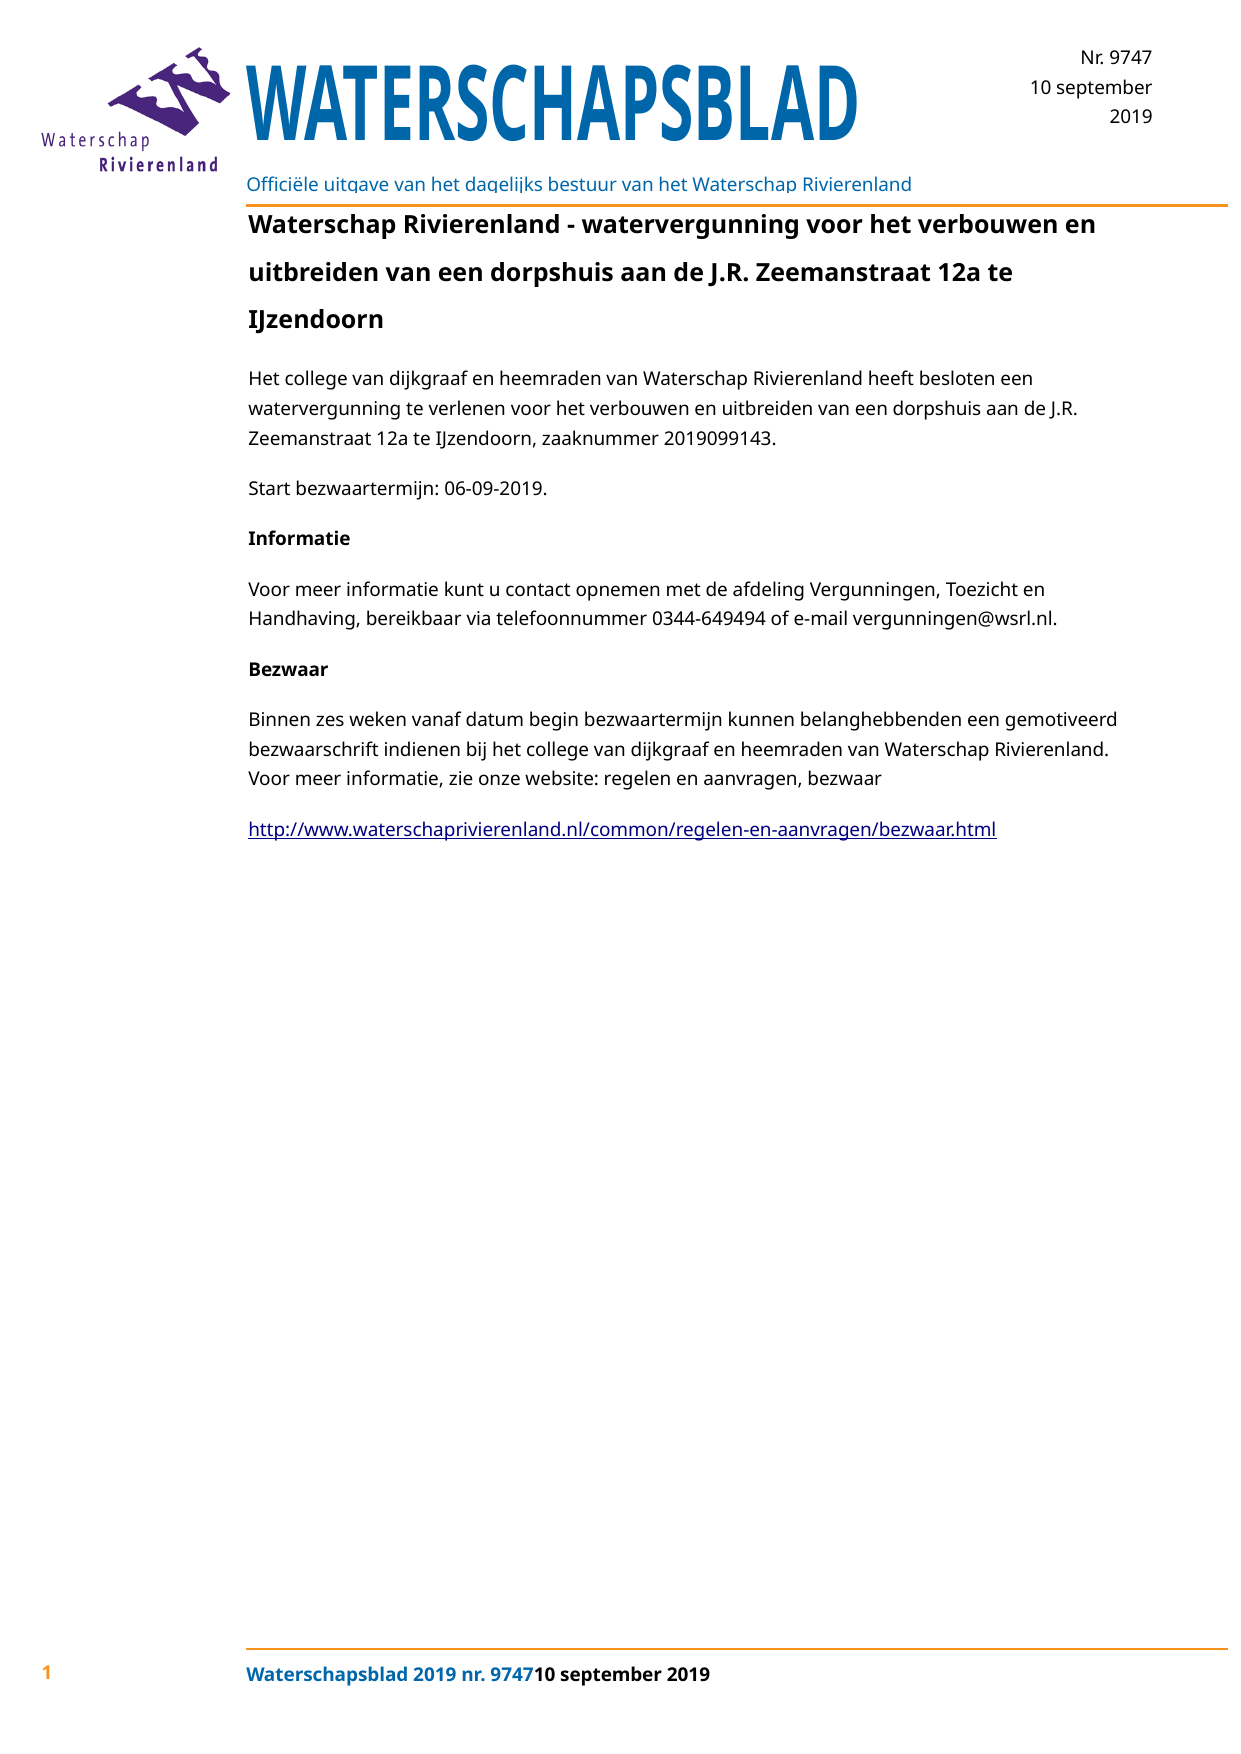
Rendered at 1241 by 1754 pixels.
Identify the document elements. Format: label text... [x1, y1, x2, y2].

text Binnen zes weken vanaf datum begin bezwaartermijn kunnen belanghebbenden een gemotiveerd bezwaarschrift indienen bij het college van dijkgraaf en heemraden van Waterschap Rivierenland. Voor meer informatie, zie onze website: regelen en aanvragen, bezwaar [248, 706, 1152, 791]
text Informatie [248, 526, 1152, 551]
text Waterschap Rivierenland - watervergunning voor het verbouwen en uitbreiden van een dorpshuis aan de J.R. Zeemanstraat 12a te IJzendoorn [248, 207, 1152, 336]
text Het college van dijkgraaf en heemraden van Waterschap Rivierenland heeft besloten een watervergunning te verlenen voor het verbouwen en uitbreiden van een dorpshuis aan de J.R. Zeemanstraat 12a te IJzendoorn, zaaknummer 2019099143. [248, 366, 1152, 450]
picture [41, 47, 231, 172]
text Bezwaar [248, 656, 1152, 682]
text http://www.waterschaprivierenland.nl/common/regelen-en-aanvragen/bezwaar.html [248, 816, 1152, 842]
text Start bezwaartermijn: 06-09-2019. [248, 475, 1152, 501]
text Voor meer informatie kunt u contact opnemen met de afdeling Vergunningen, Toezicht en Handhaving, bereikbaar via telefoonnummer 0344-649494 of e-mail vergunningen@wsrl.nl. [248, 576, 1152, 631]
